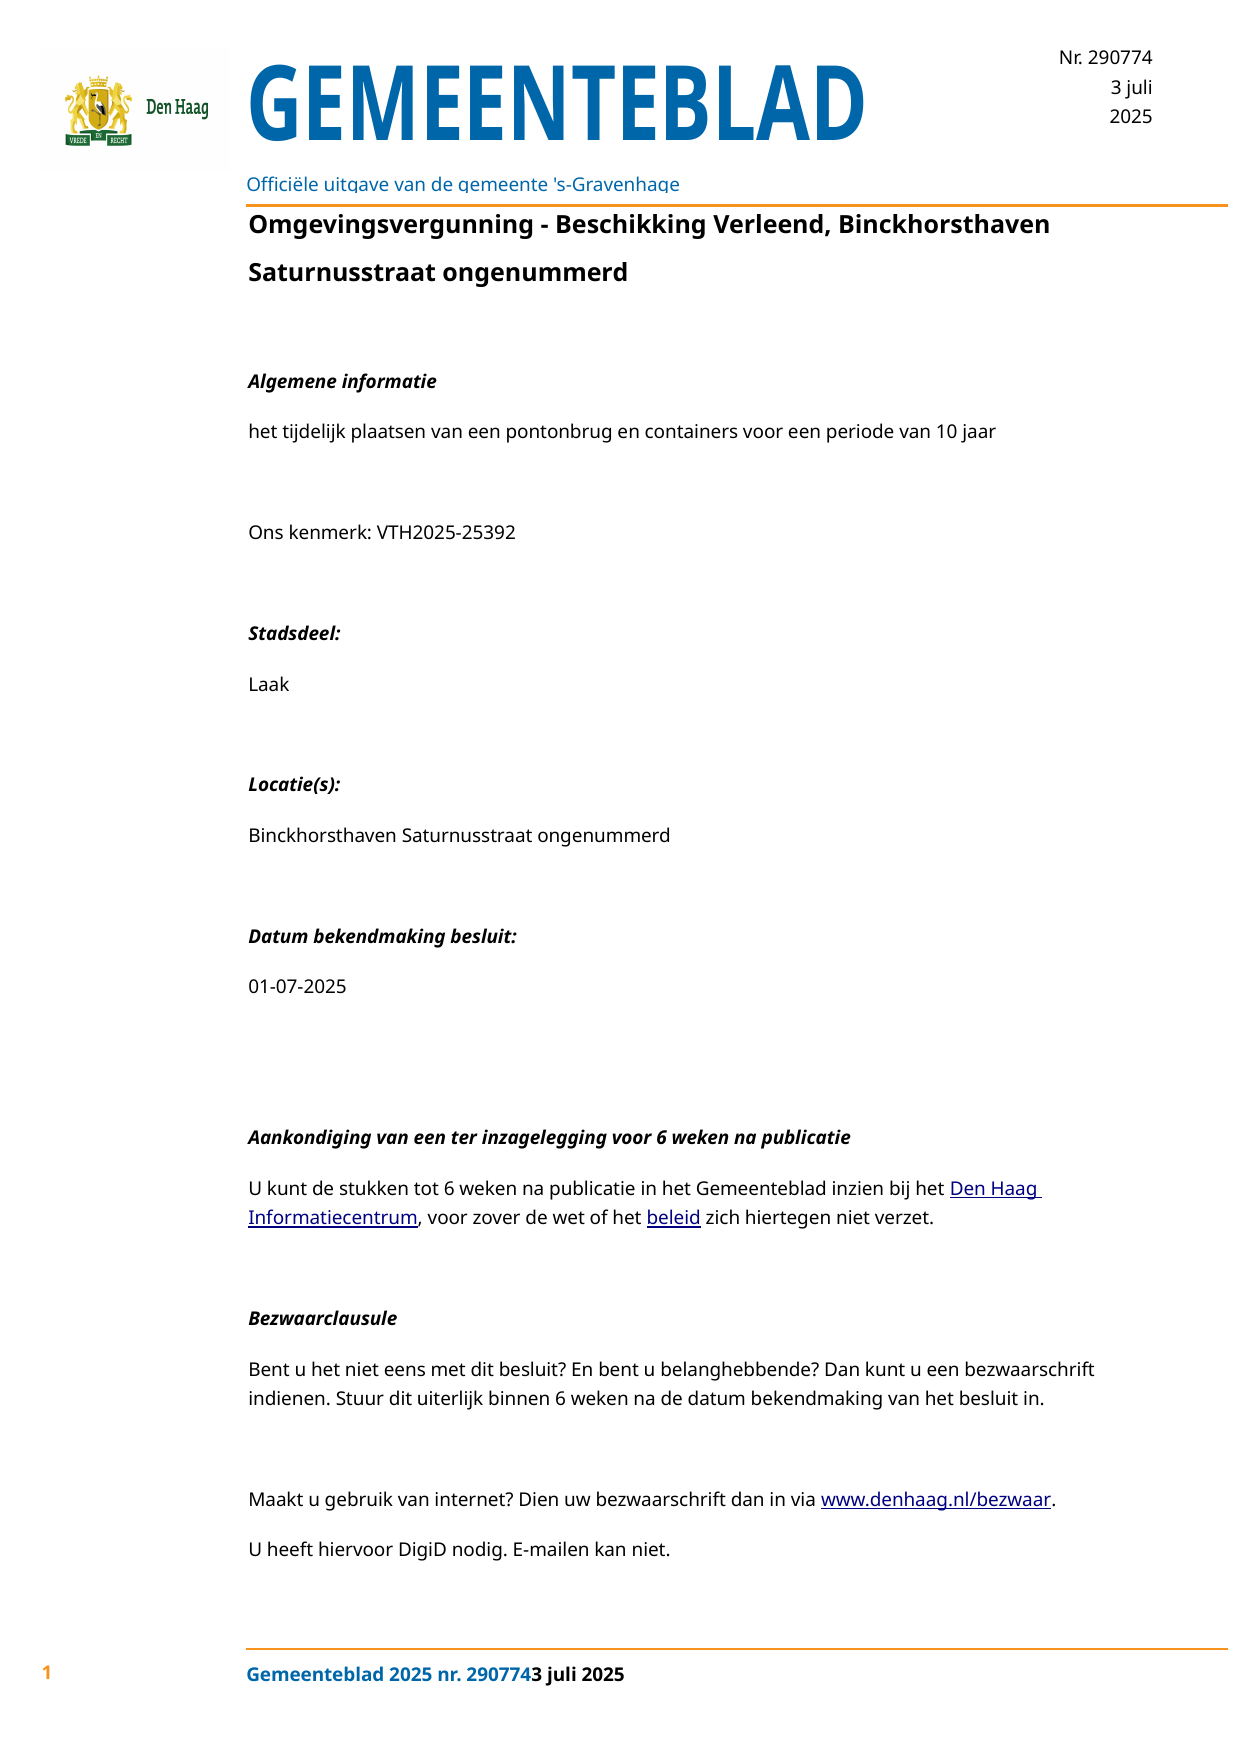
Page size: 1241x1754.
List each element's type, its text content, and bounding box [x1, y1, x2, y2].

text Omgevingsvergunning - Beschikking Verleend, Binckhorsthaven Saturnusstraat ongenummerd [248, 207, 1152, 288]
text Aankondiging van een ter inzagelegging voor 6 weken na publicatie [248, 1124, 1152, 1150]
text Algemene informatie [248, 368, 1152, 394]
text Bezwaarclausule [248, 1305, 1152, 1331]
text Datum bekendmaking besluit: [248, 923, 1152, 949]
text het tijdelijk plaatsen van een pontonbrug en containers voor een periode van 10 jaar [248, 419, 1152, 444]
text Maakt u gebruik van internet? Dien uw bezwaarschrift dan in via www.denhaag.nl/bezwaar. [248, 1486, 1152, 1512]
picture [41, 47, 231, 172]
text 01-07-2025 [248, 973, 1152, 999]
text Bent u het niet eens met dit besluit? En bent u belanghebbende? Dan kunt u een bezwaarschrift indienen. Stuur dit uiterlijk binnen 6 weken na de datum bekendmaking van het besluit in. [248, 1356, 1152, 1411]
text Binckhorsthaven Saturnusstraat ongenummerd [248, 822, 1152, 848]
text Stadsdeel: [248, 620, 1152, 646]
text Ons kenmerk: VTH2025-25392 [248, 519, 1152, 545]
text U kunt de stukken tot 6 weken na publicatie in het Gemeenteblad inzien bij het Den Haag Informatiecentrum, voor zover de wet of het beleid zich hiertegen niet verzet. [248, 1175, 1152, 1230]
text U heeft hiervoor DigiD nodig. E-mailen kan niet. [248, 1537, 1152, 1562]
text Locatie(s): [248, 772, 1152, 797]
text Laak [248, 671, 1152, 697]
